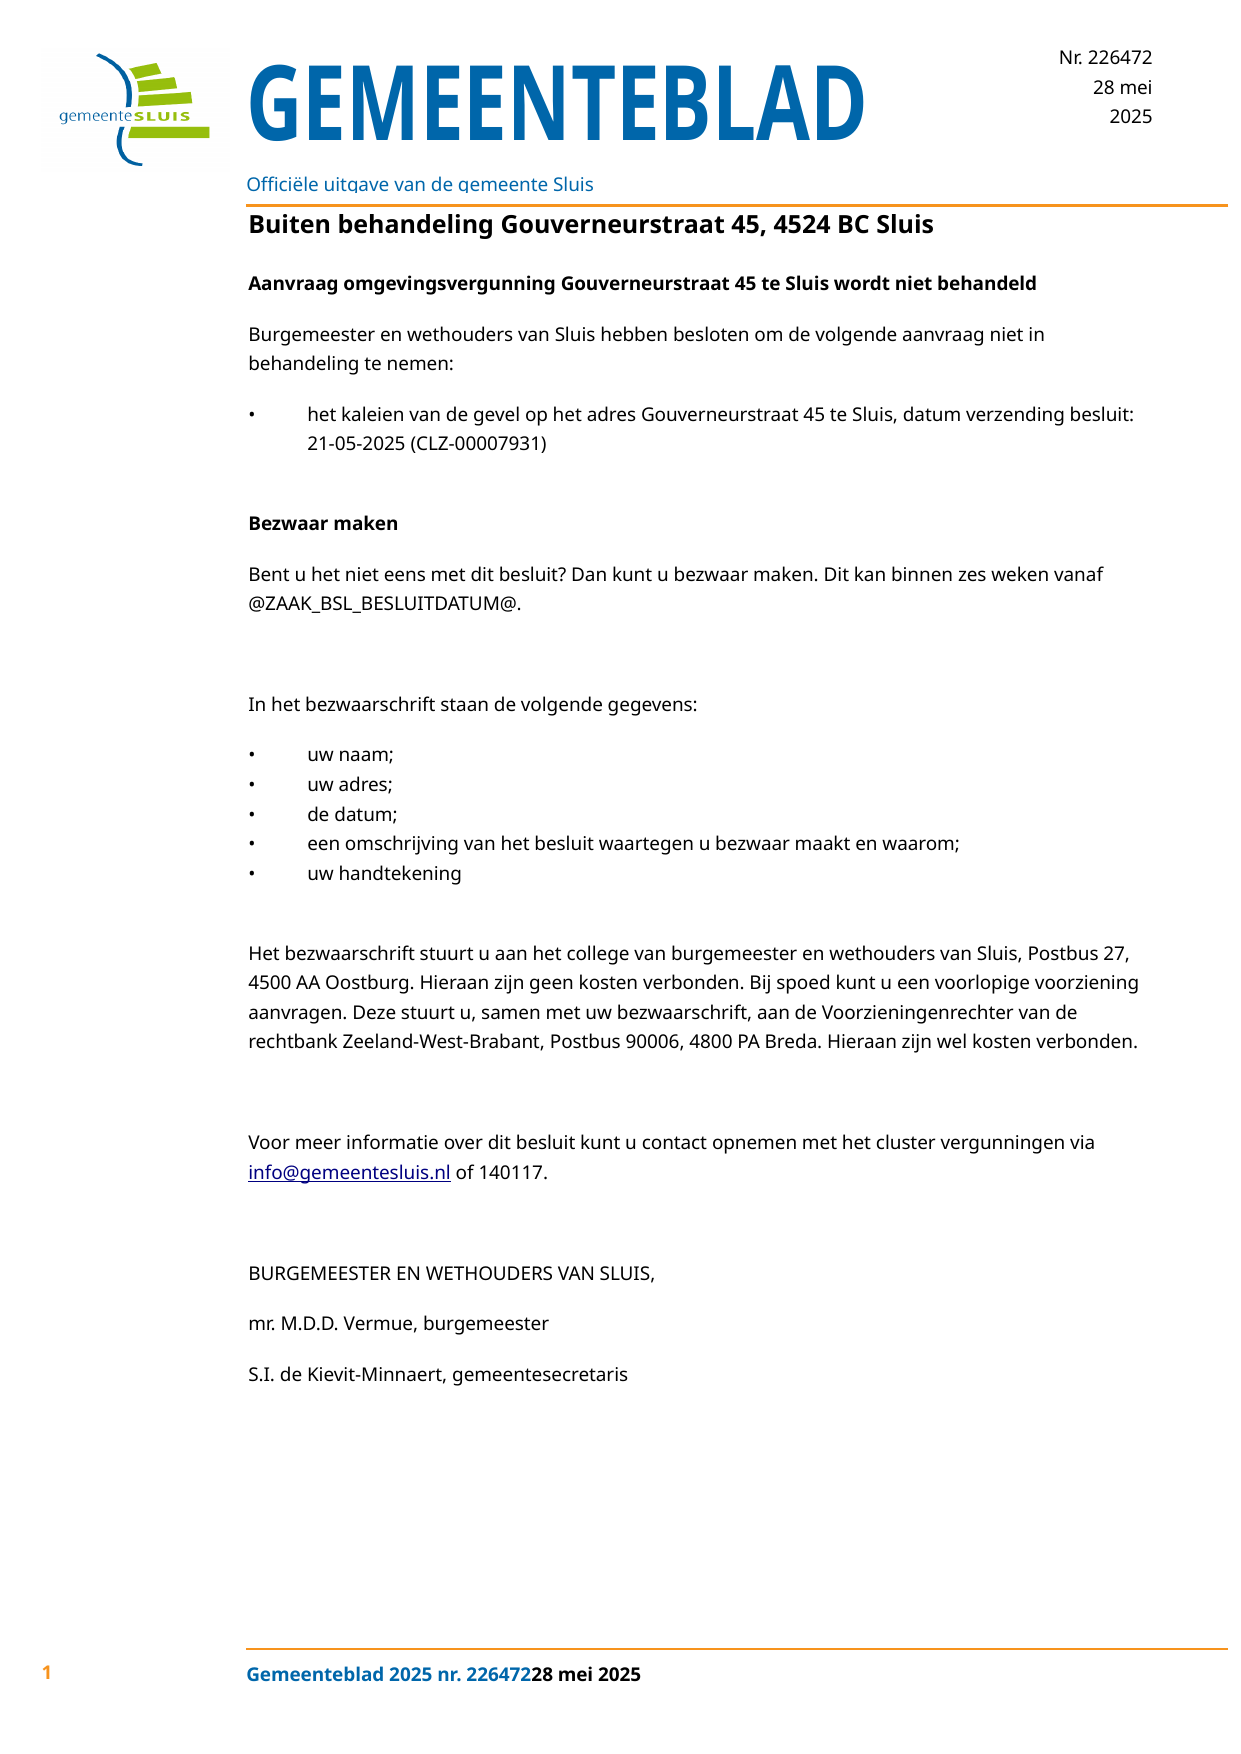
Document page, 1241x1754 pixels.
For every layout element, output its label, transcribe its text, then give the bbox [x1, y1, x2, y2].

list uw naam; [248, 742, 1152, 767]
text S.I. de Kievit-Minnaert, gemeentesecretaris [248, 1361, 1152, 1386]
text In het bezwaarschrift staan de volgende gegevens: [248, 691, 1152, 717]
list een omschrijving van het besluit waartegen u bezwaar maakt en waarom; [248, 830, 1152, 856]
text Voor meer informatie over dit besluit kunt u contact opnemen met het cluster vergunningen via info@gemeentesluis.nl of 140117. [248, 1129, 1152, 1185]
text Bezwaar maken [248, 510, 1152, 536]
text Buiten behandeling Gouverneurstraat 45, 4524 BC Sluis [248, 207, 1152, 241]
list uw handtekening [248, 860, 1152, 886]
picture [41, 47, 231, 172]
list uw adres; [248, 771, 1152, 797]
list het kaleien van de gevel op het adres Gouverneurstraat 45 te Sluis, datum verzending besluit: 21-05-2025 (CLZ-00007931) [248, 401, 1152, 456]
text BURGEMEESTER EN WETHOUDERS VAN SLUIS, [248, 1260, 1152, 1286]
text Het bezwaarschrift stuurt u aan het college van burgemeester en wethouders van Sluis, Postbus 27, 4500 AA Oostburg. Hieraan zijn geen kosten verbonden. Bij spoed kunt u een voorlopige voorziening aanvragen. Deze stuurt u, samen met uw bezwaarschrift, aan de Voorzieningenrechter van de rechtbank Zeeland-West-Brabant, Postbus 90006, 4800 PA Breda. Hieraan zijn wel kosten verbonden. [248, 940, 1152, 1054]
list de datum; [248, 801, 1152, 826]
text Bent u het niet eens met dit besluit? Dan kunt u bezwaar maken. Dit kan binnen zes weken vanaf @ZAAK_BSL_BESLUITDATUM@. [248, 561, 1152, 616]
text Burgemeester en wethouders van Sluis hebben besloten om de volgende aanvraag niet in behandeling te nemen: [248, 321, 1152, 376]
text Aanvraag omgevingsvergunning Gouverneurstraat 45 te Sluis wordt niet behandeld [248, 270, 1152, 296]
text mr. M.D.D. Vermue, burgemeester [248, 1310, 1152, 1336]
